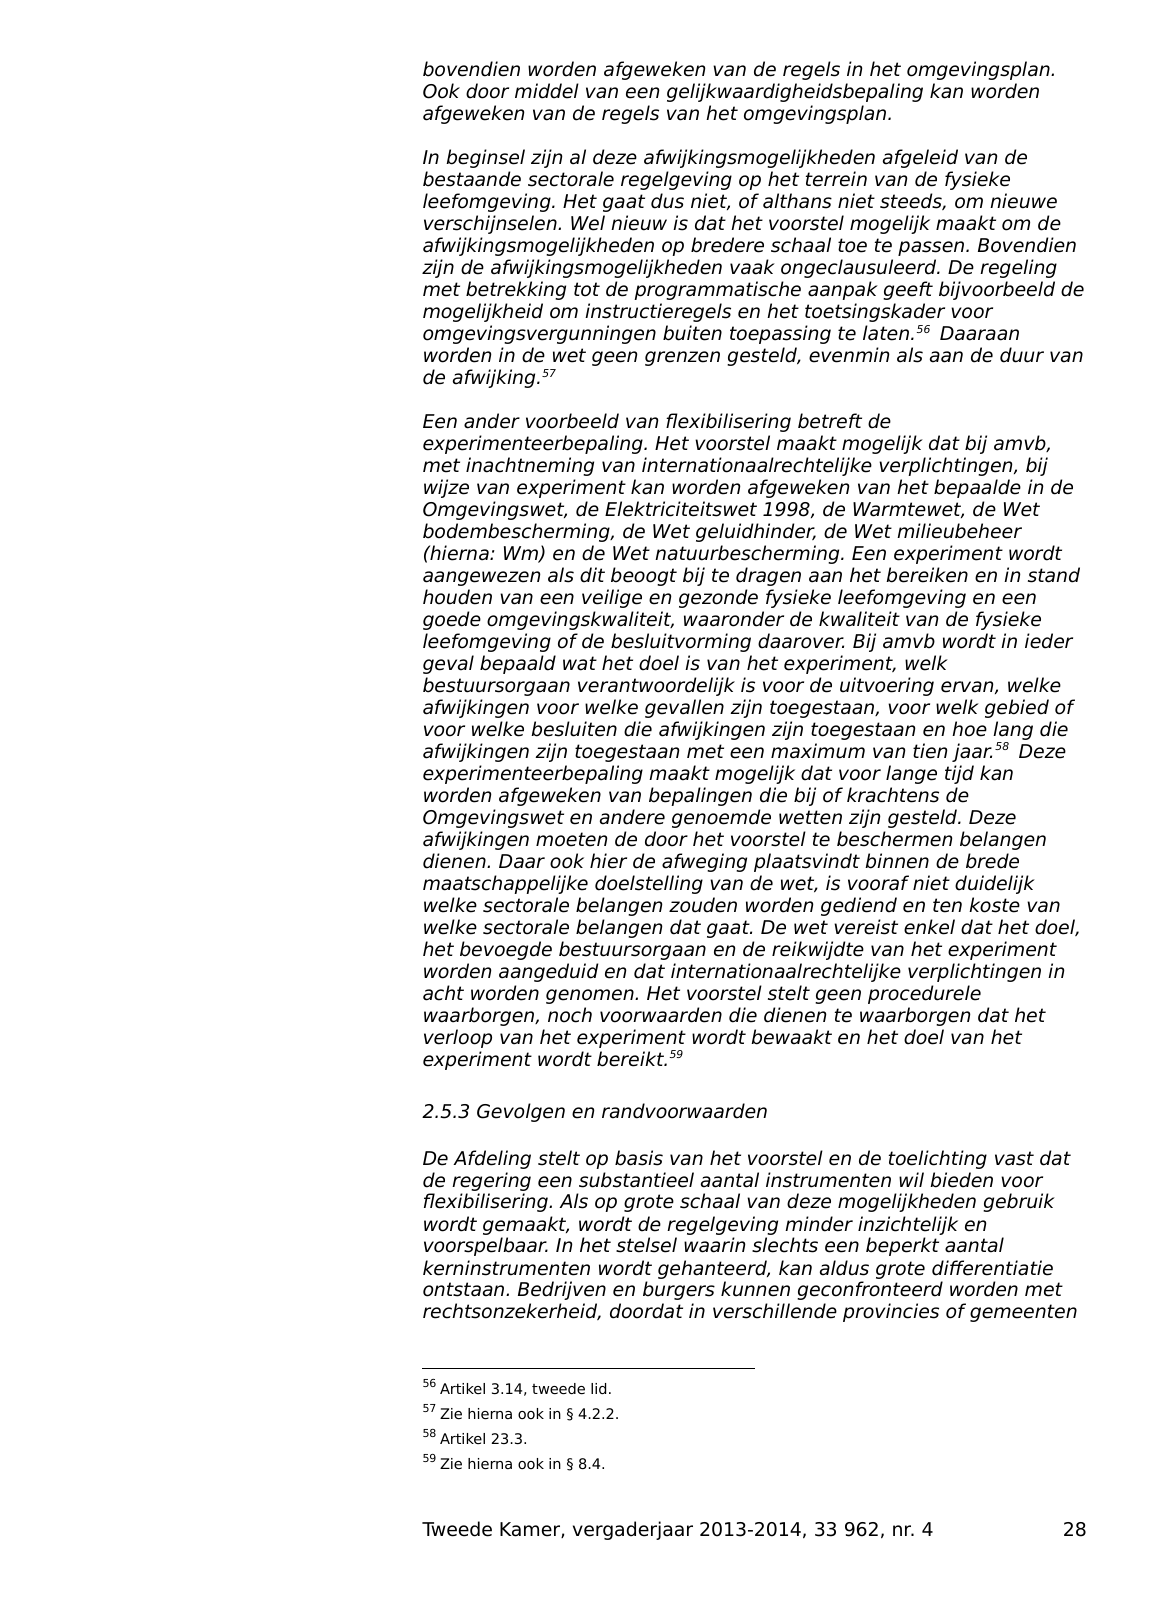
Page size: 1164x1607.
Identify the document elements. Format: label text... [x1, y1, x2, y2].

text Zie hierna ook in § 8.4. [422, 1452, 1087, 1474]
text Artikel 3.14, tweede lid. [422, 1377, 1087, 1399]
text In beginsel zijn al deze afwijkingsmogelijkheden afgeleid van de bestaande sectorale regelgeving op het terrein van de fysieke leefomgeving. Het gaat dus niet, of althans niet steeds, om nieuwe verschijnselen. Wel nieuw is dat het voorstel mogelijk maakt om de afwijkingsmogelijkheden op bredere schaal toe te passen. Bovendien zijn de afwijkingsmogelijkheden vaak ongeclausuleerd. De regeling met betrekking tot de programmatische aanpak geeft bijvoorbeeld de mogelijkheid om instructieregels en het toetsingskader voor omgevingsvergunningen buiten toepassing te laten. Daaraan worden in de wet geen grenzen gesteld, evenmin als aan de duur van de afwijking. [422, 147, 1087, 389]
text bovendien worden afgeweken van de regels in het omgevingsplan. Ook door middel van een gelijkwaardigheidsbepaling kan worden afgeweken van de regels van het omgevingsplan. [422, 59, 1087, 125]
text Een ander voorbeeld van flexibilisering betreft de experimenteerbepaling. Het voorstel maakt mogelijk dat bij amvb, met inachtneming van internationaalrechtelijke verplichtingen, bij wijze van experiment kan worden afgeweken van het bepaalde in de Omgevingswet, de Elektriciteitswet 1998, de Warmtewet, de Wet bodembescherming, de Wet geluidhinder, de Wet milieubeheer (hierna: Wm) en de Wet natuurbescherming. Een experiment wordt aangewezen als dit beoogt bij te dragen aan het bereiken en in stand houden van een veilige en gezonde fysieke leefomgeving en een goede omgevingskwaliteit, waaronder de kwaliteit van de fysieke leefomgeving of de besluitvorming daarover. Bij amvb wordt in ieder geval bepaald wat het doel is van het experiment, welk bestuursorgaan verantwoordelijk is voor de uitvoering ervan, welke afwijkingen voor welke gevallen zijn toegestaan, voor welk gebied of voor welke besluiten die afwijkingen zijn toegestaan en hoe lang die afwijkingen zijn toegestaan met een maximum van tien jaar. Deze experimenteerbepaling maakt mogelijk dat voor lange tijd kan worden afgeweken van bepalingen die bij of krachtens de Omgevingswet en andere genoemde wetten zijn gesteld. Deze afwijkingen moeten de door het voorstel te beschermen belangen dienen. Daar ook hier de afweging plaatsvindt binnen de brede maatschappelijke doelstelling van de wet, is vooraf niet duidelijk welke sectorale belangen zouden worden gediend en ten koste van welke sectorale belangen dat gaat. De wet vereist enkel dat het doel, het bevoegde bestuursorgaan en de reikwijdte van het experiment worden aangeduid en dat internationaalrechtelijke verplichtingen in acht worden genomen. Het voorstel stelt geen procedurele waarborgen, noch voorwaarden die dienen te waarborgen dat het verloop van het experiment wordt bewaakt en het doel van het experiment wordt bereikt. [422, 411, 1087, 1071]
text Artikel 23.3. [422, 1427, 1087, 1449]
subtitle 2.5.3 Gevolgen en randvoorwaarden [422, 1101, 1087, 1122]
text De Afdeling stelt op basis van het voorstel en de toelichting vast dat de regering een substantieel aantal instrumenten wil bieden voor flexibilisering. Als op grote schaal van deze mogelijkheden gebruik wordt gemaakt, wordt de regelgeving minder inzichtelijk en voorspelbaar. In het stelsel waarin slechts een beperkt aantal kerninstrumenten wordt gehanteerd, kan aldus grote differentiatie ontstaan. Bedrijven en burgers kunnen geconfronteerd worden met rechtsonzekerheid, doordat in verschillende provincies of gemeenten [422, 1147, 1087, 1323]
text Zie hierna ook in § 4.2.2. [422, 1402, 1087, 1424]
